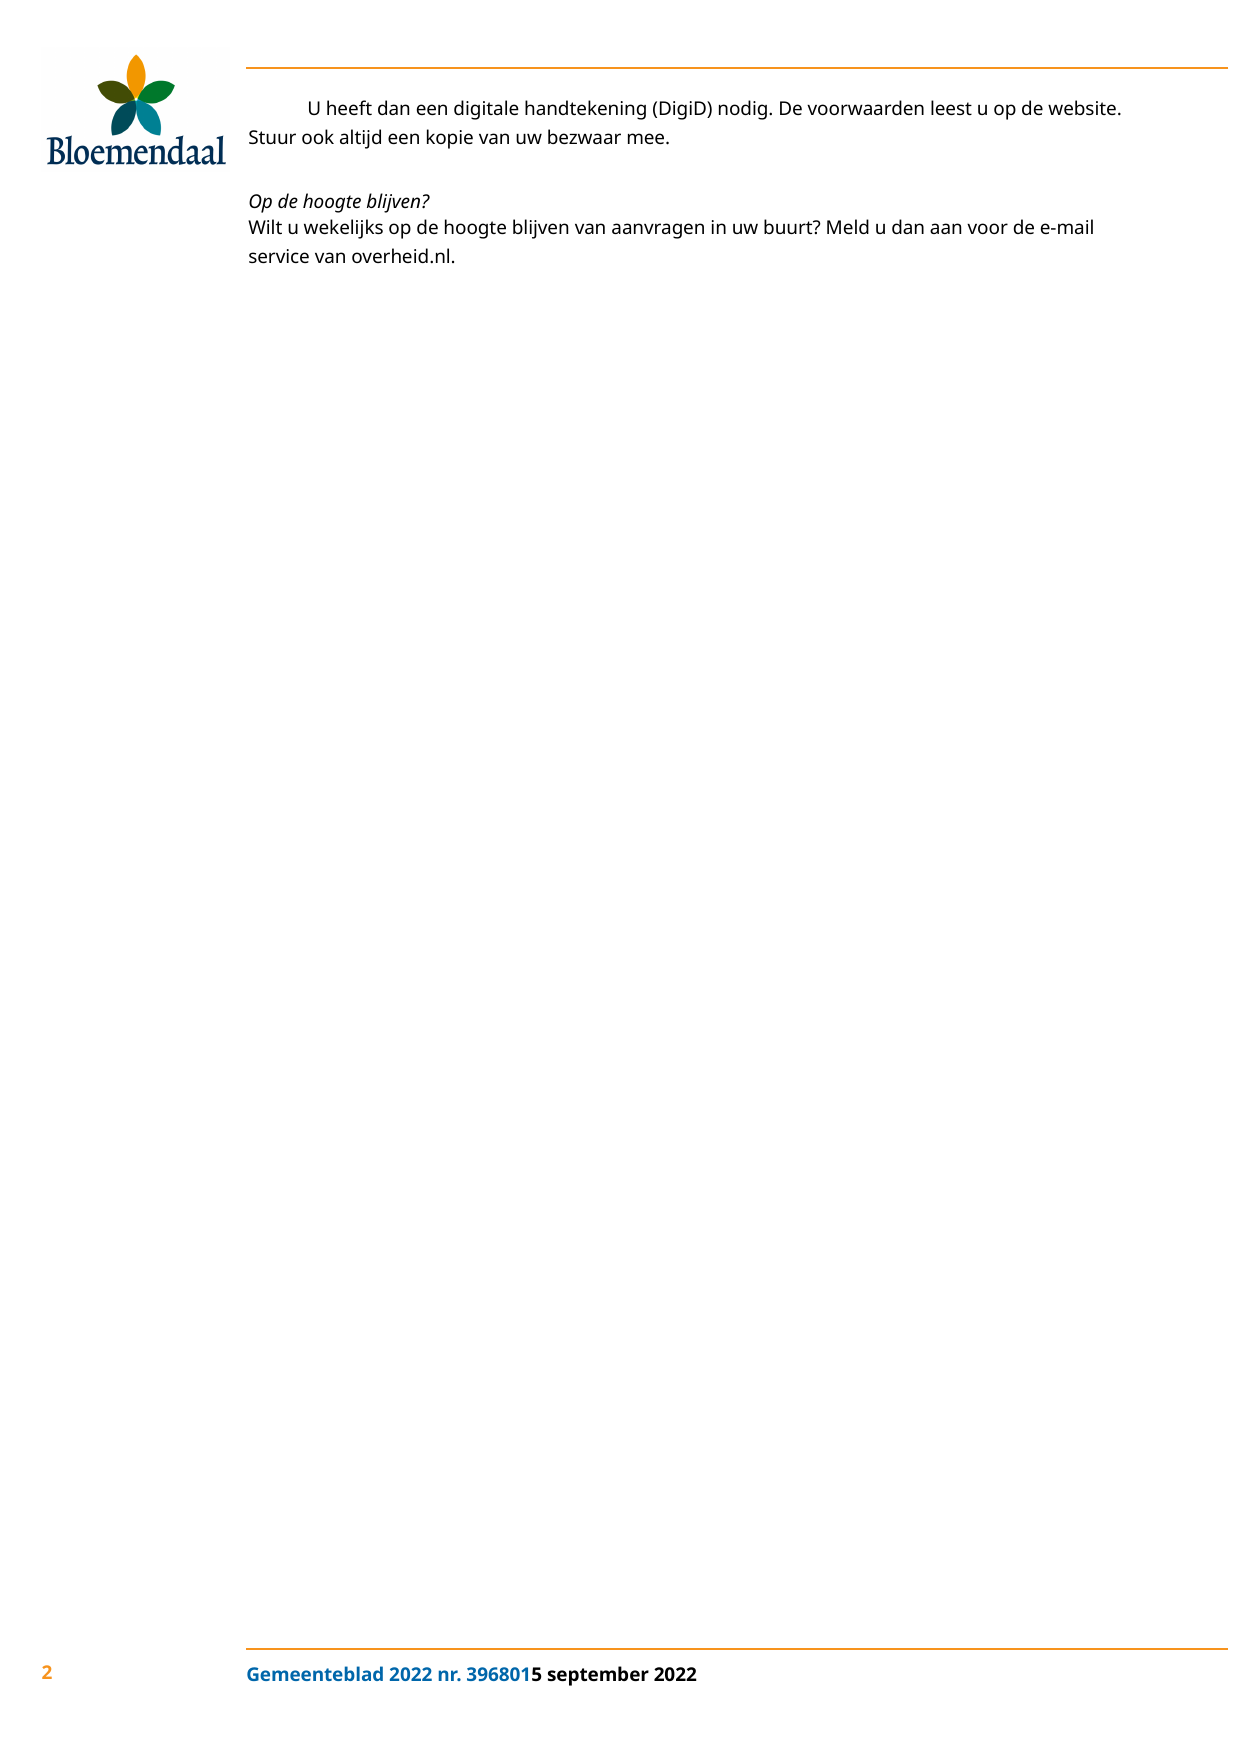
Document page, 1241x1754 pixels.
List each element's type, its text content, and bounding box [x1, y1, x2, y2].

text Op de hoogte blijven? [248, 188, 1152, 214]
text Wilt u wekelijks op de hoogte blijven van aanvragen in uw buurt? Meld u dan aan voor de e-mail service van overheid.nl. [248, 214, 1152, 269]
picture [41, 47, 231, 172]
list U heeft dan een digitale handtekening (DigiD) nodig. De voorwaarden leest u op de website. [248, 95, 1152, 121]
text Stuur ook altijd een kopie van uw bezwaar mee. [248, 124, 1152, 150]
